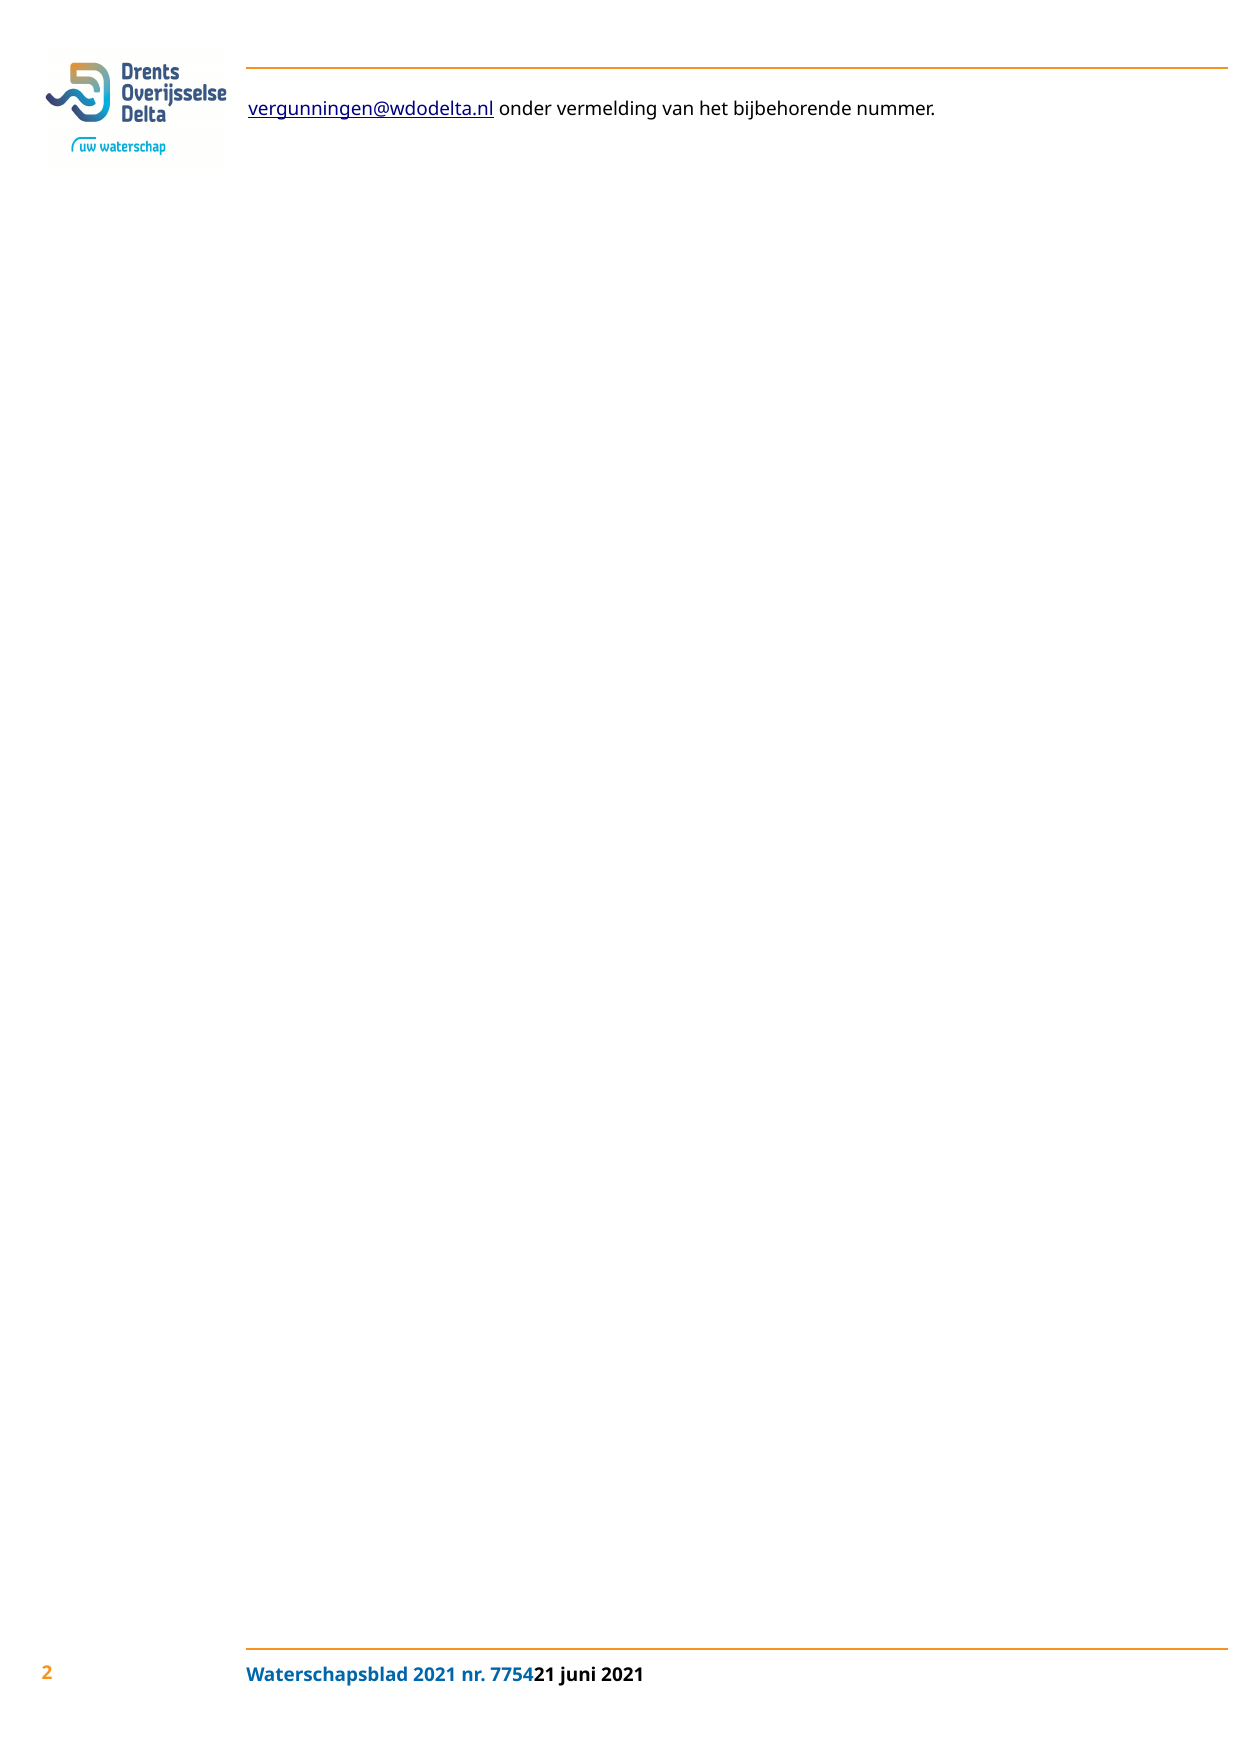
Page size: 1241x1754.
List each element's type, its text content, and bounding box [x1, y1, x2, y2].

picture [41, 47, 231, 172]
text vergunningen@wdodelta.nl onder vermelding van het bijbehorende nummer. [248, 95, 1152, 121]
